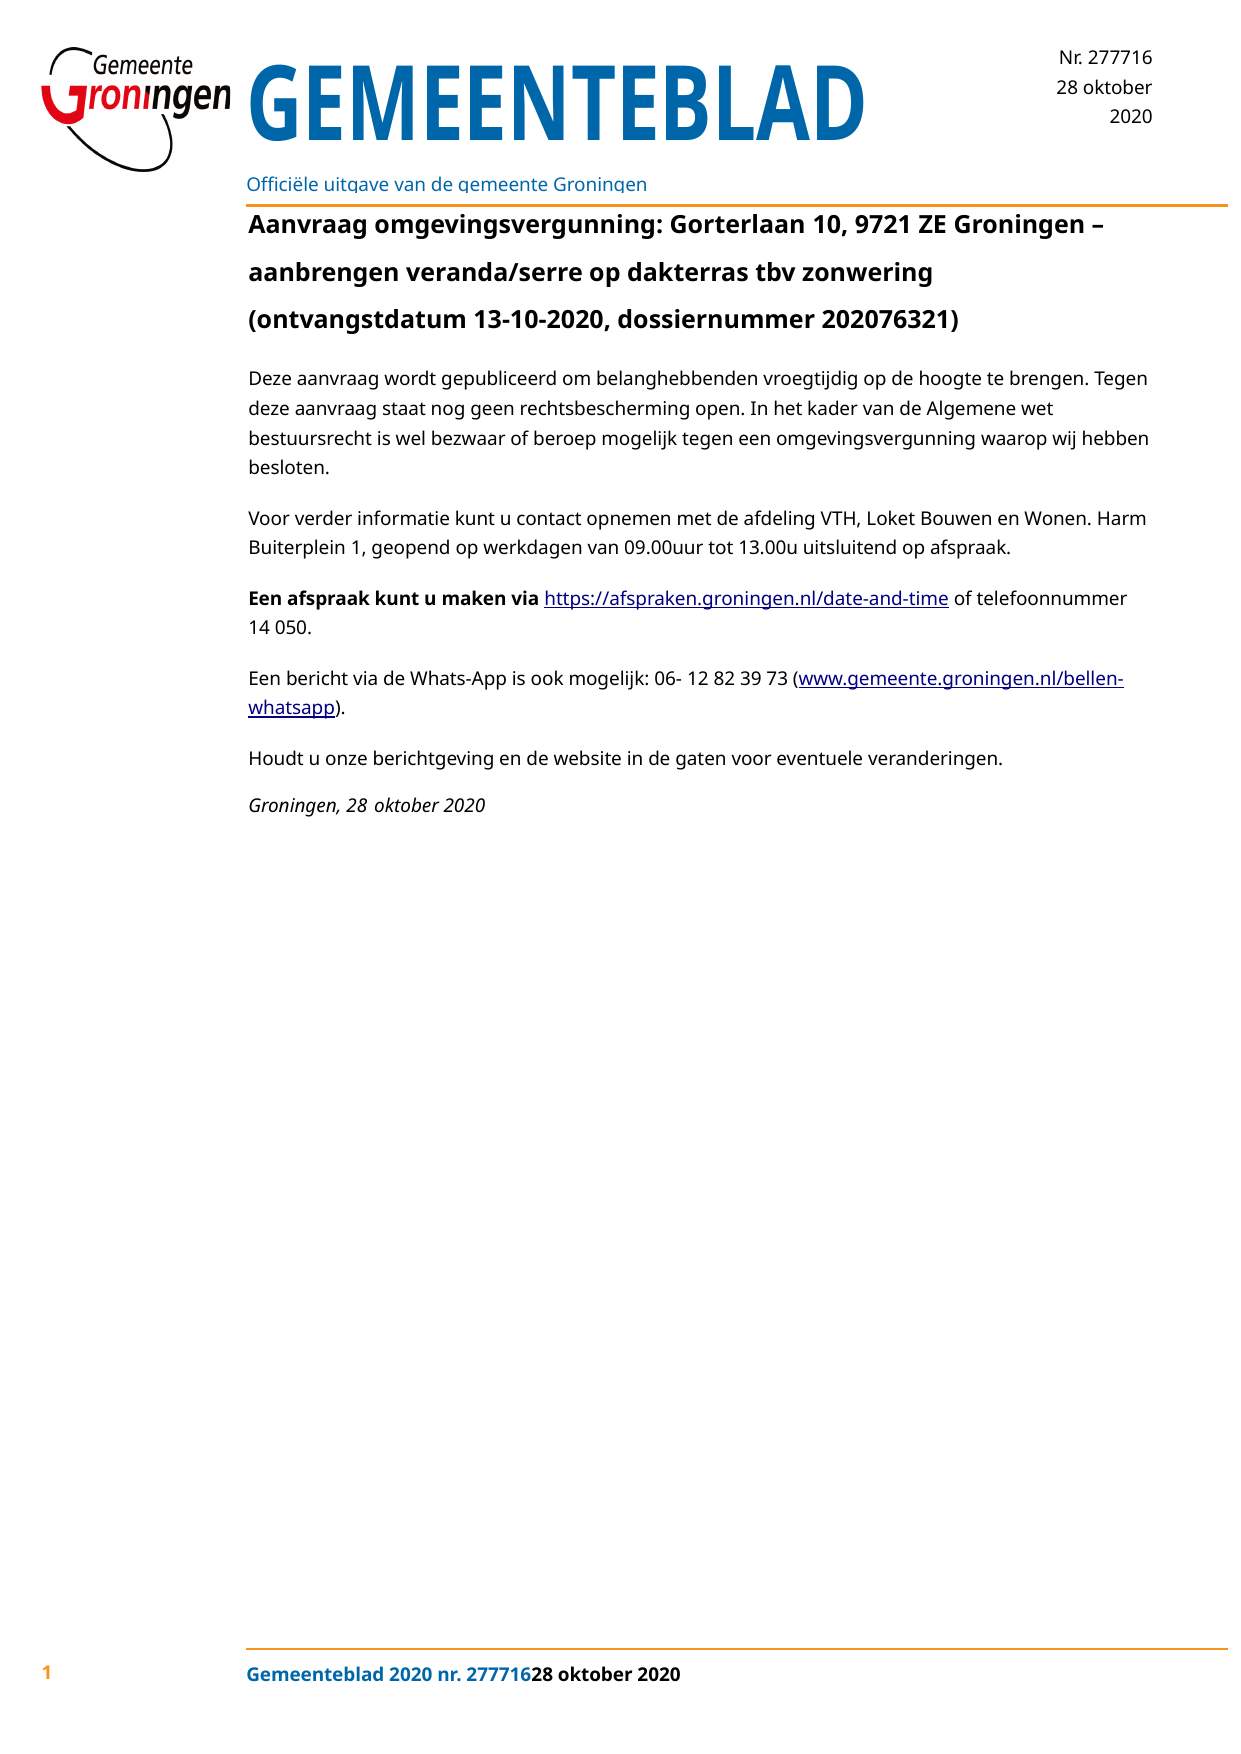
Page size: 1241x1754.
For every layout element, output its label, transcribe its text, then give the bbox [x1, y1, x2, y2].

text Een afspraak kunt u maken via https://afspraken.groningen.nl/date-and-time of telefoonnummer 14 050. [248, 585, 1152, 640]
text Voor verder informatie kunt u contact opnemen met de afdeling VTH, Loket Bouwen en Wonen. Harm Buiterplein 1, geopend op werkdagen van 09.00uur tot 13.00u uitsluitend op afspraak. [248, 505, 1152, 560]
text Houdt u onze berichtgeving en de website in de gaten voor eventuele veranderingen. [248, 745, 1152, 770]
text Deze aanvraag wordt gepubliceerd om belanghebbenden vroegtijdig op de hoogte te brengen. Tegen deze aanvraag staat nog geen rechtsbescherming open. In het kader van de Algemene wet bestuursrecht is wel bezwaar of beroep mogelijk tegen een omgevingsvergunning waarop wij hebben besloten. [248, 366, 1152, 480]
picture [41, 47, 231, 172]
text Aanvraag omgevingsvergunning: Gorterlaan 10, 9721 ZE Groningen – aanbrengen veranda/serre op dakterras tbv zonwering (ontvangstdatum 13-10-2020, dossiernummer 202076321) [248, 207, 1152, 336]
text Een bericht via de Whats-App is ook mogelijk: 06- 12 82 39 73 (www.gemeente.groningen.nl/bellen-whatsapp). [248, 665, 1152, 720]
text Groningen, 28 oktober 2020 [248, 792, 1152, 818]
